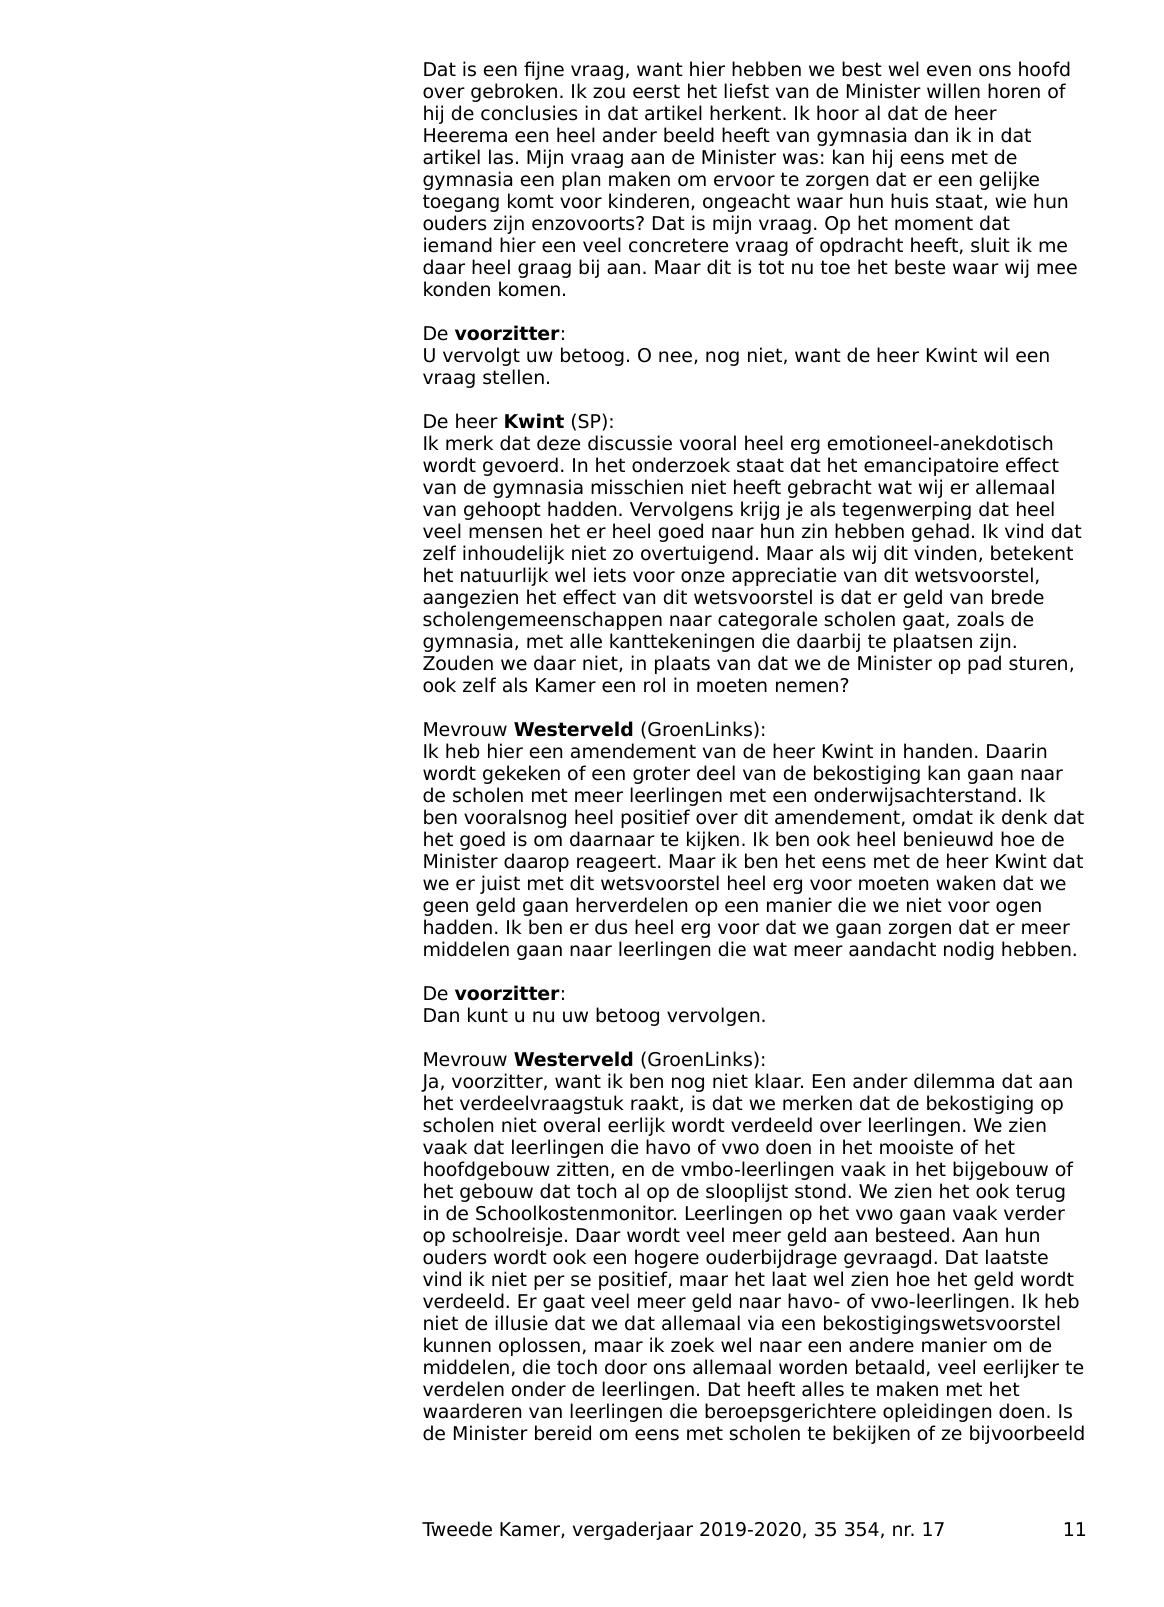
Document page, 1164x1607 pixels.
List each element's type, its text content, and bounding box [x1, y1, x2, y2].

text Ik merk dat deze discussie vooral heel erg emotioneel-anekdotisch wordt gevoerd. In het onderzoek staat dat het emancipatoire effect van de gymnasia misschien niet heeft gebracht wat wij er allemaal van gehoopt hadden. Vervolgens krijg je als tegenwerping dat heel veel mensen het er heel goed naar hun zin hebben gehad. Ik vind dat zelf inhoudelijk niet zo overtuigend. Maar als wij dit vinden, betekent het natuurlijk wel iets voor onze appreciatie van dit wetsvoorstel, aangezien het effect van dit wetsvoorstel is dat er geld van brede scholengemeenschappen naar categorale scholen gaat, zoals de gymnasia, met alle kanttekeningen die daarbij te plaatsen zijn. Zouden we daar niet, in plaats van dat we de Minister op pad sturen, ook zelf als Kamer een rol in moeten nemen? [422, 433, 1087, 697]
text De heer Kwint (SP): [422, 411, 1087, 433]
text Ja, voorzitter, want ik ben nog niet klaar. Een ander dilemma dat aan het verdeelvraagstuk raakt, is dat we merken dat de bekostiging op scholen niet overal eerlijk wordt verdeeld over leerlingen. We zien vaak dat leerlingen die havo of vwo doen in het mooiste of het hoofdgebouw zitten, en de vmbo-leerlingen vaak in het bijgebouw of het gebouw dat toch al op de slooplijst stond. We zien het ook terug in de Schoolkostenmonitor. Leerlingen op het vwo gaan vaak verder op schoolreisje. Daar wordt veel meer geld aan besteed. Aan hun ouders wordt ook een hogere ouderbijdrage gevraagd. Dat laatste vind ik niet per se positief, maar het laat wel zien hoe het geld wordt verdeeld. Er gaat veel meer geld naar havo- of vwo-leerlingen. Ik heb niet de illusie dat we dat allemaal via een bekostigingswetsvoorstel kunnen oplossen, maar ik zoek wel naar een andere manier om de middelen, die toch door ons allemaal worden betaald, veel eerlijker te verdelen onder de leerlingen. Dat heeft alles te maken met het waarderen van leerlingen die beroepsgerichtere opleidingen doen. Is de Minister bereid om eens met scholen te bekijken of ze bijvoorbeeld [422, 1071, 1087, 1445]
text Dan kunt u nu uw betoog vervolgen. [422, 1005, 1087, 1027]
text Mevrouw Westerveld (GroenLinks): [422, 719, 1087, 741]
text Mevrouw Westerveld (GroenLinks): [422, 1049, 1087, 1071]
text De voorzitter: [422, 323, 1087, 345]
text Dat is een fijne vraag, want hier hebben we best wel even ons hoofd over gebroken. Ik zou eerst het liefst van de Minister willen horen of hij de conclusies in dat artikel herkent. Ik hoor al dat de heer Heerema een heel ander beeld heeft van gymnasia dan ik in dat artikel las. Mijn vraag aan de Minister was: kan hij eens met de gymnasia een plan maken om ervoor te zorgen dat er een gelijke toegang komt voor kinderen, ongeacht waar hun huis staat, wie hun ouders zijn enzovoorts? Dat is mijn vraag. Op het moment dat iemand hier een veel concretere vraag of opdracht heeft, sluit ik me daar heel graag bij aan. Maar dit is tot nu toe het beste waar wij mee konden komen. [422, 59, 1087, 301]
text U vervolgt uw betoog. O nee, nog niet, want de heer Kwint wil een vraag stellen. [422, 345, 1087, 389]
text De voorzitter: [422, 983, 1087, 1005]
text Ik heb hier een amendement van de heer Kwint in handen. Daarin wordt gekeken of een groter deel van de bekostiging kan gaan naar de scholen met meer leerlingen met een onderwijsachterstand. Ik ben vooralsnog heel positief over dit amendement, omdat ik denk dat het goed is om daarnaar te kijken. Ik ben ook heel benieuwd hoe de Minister daarop reageert. Maar ik ben het eens met de heer Kwint dat we er juist met dit wetsvoorstel heel erg voor moeten waken dat we geen geld gaan herverdelen op een manier die we niet voor ogen hadden. Ik ben er dus heel erg voor dat we gaan zorgen dat er meer middelen gaan naar leerlingen die wat meer aandacht nodig hebben. [422, 741, 1087, 961]
